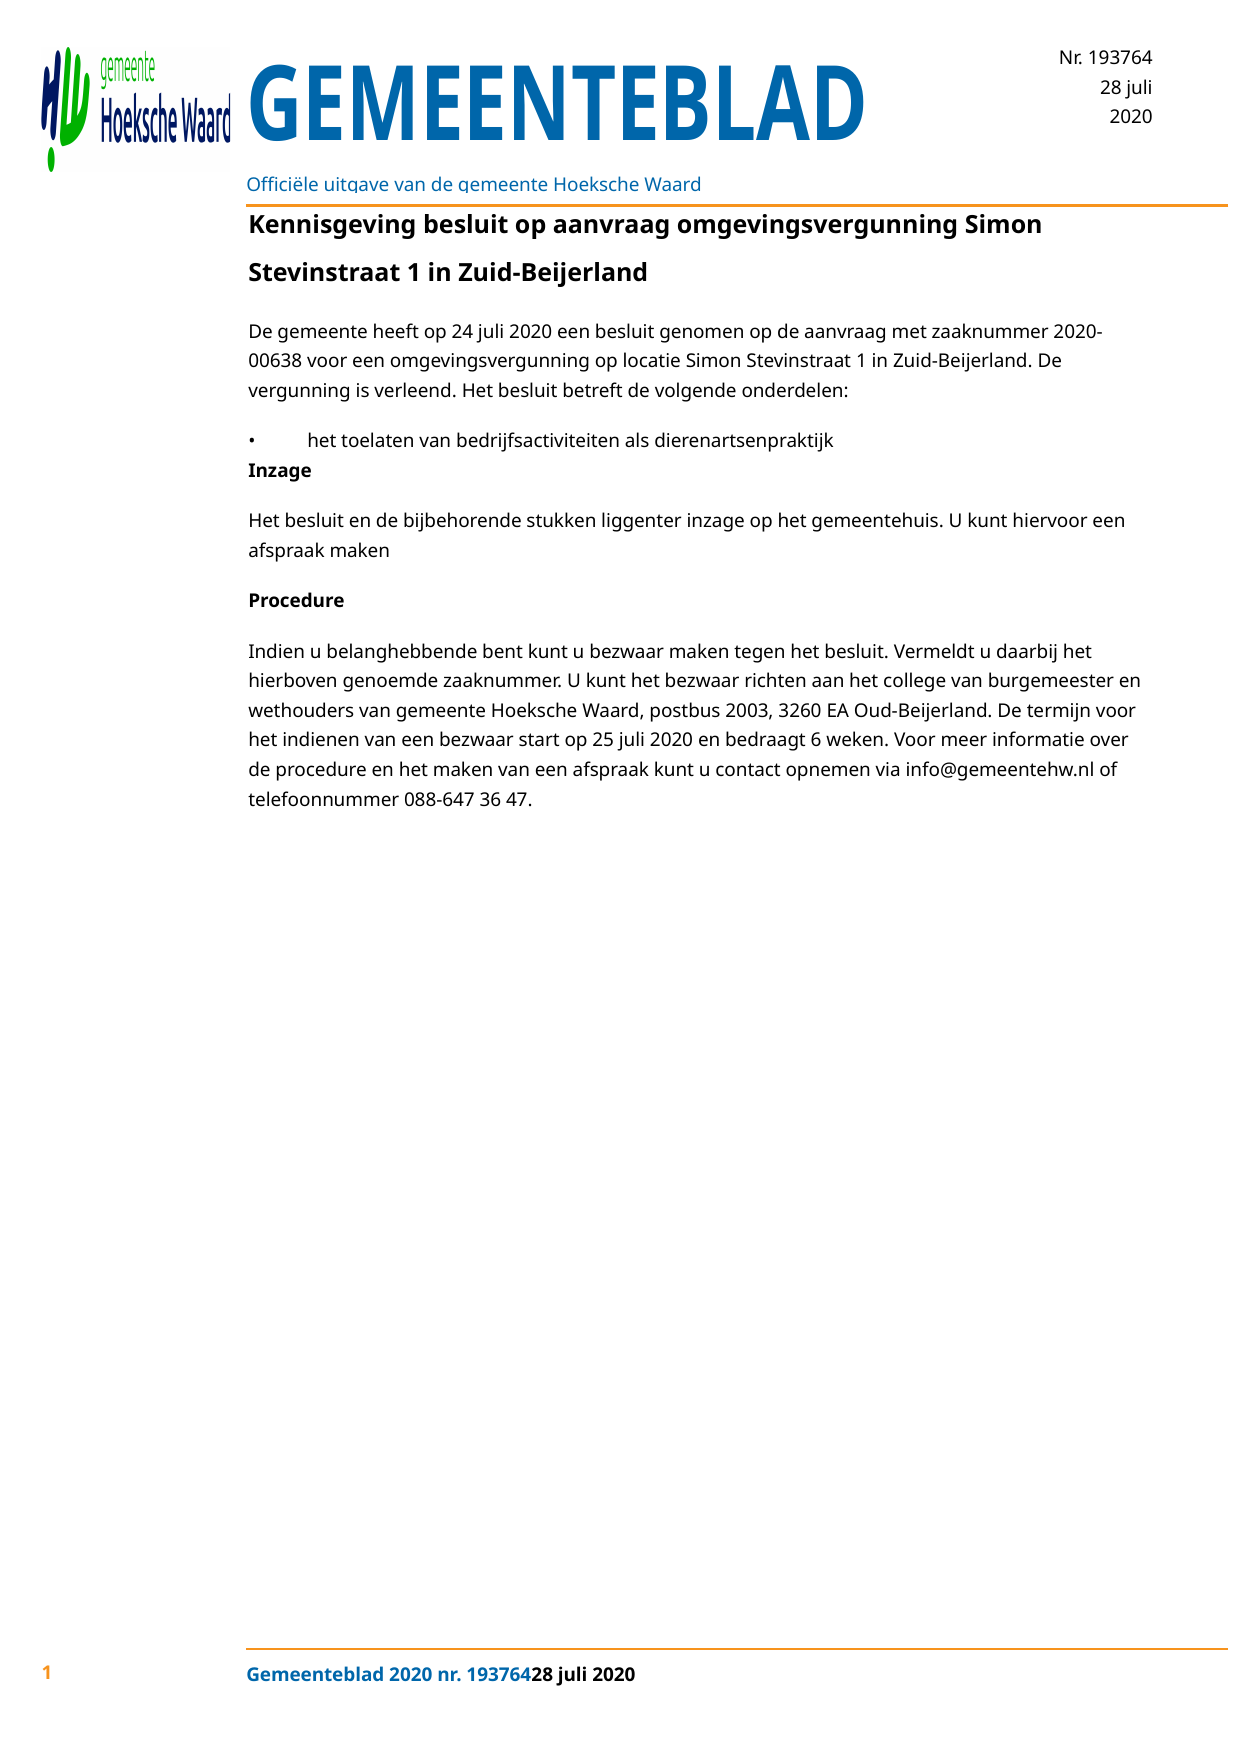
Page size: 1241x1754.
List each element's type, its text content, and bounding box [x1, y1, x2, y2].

list het toelaten van bedrijfsactiviteiten als dierenartsenpraktijk [248, 427, 1152, 453]
text Procedure [248, 587, 1152, 613]
text Indien u belanghebbende bent kunt u bezwaar maken tegen het besluit. Vermeldt u daarbij het hierboven genoemde zaaknummer. U kunt het bezwaar richten aan het college van burgemeester en wethouders van gemeente Hoeksche Waard, postbus 2003, 3260 EA Oud-Beijerland. De termijn voor het indienen van een bezwaar start op 25 juli 2020 en bedraagt 6 weken. Voor meer informatie over de procedure en het maken van een afspraak kunt u contact opnemen via info@gemeentehw.nl of telefoonnummer 088-647 36 47. [248, 638, 1152, 812]
text Inzage [248, 457, 1152, 483]
picture [41, 47, 231, 172]
text De gemeente heeft op 24 juli 2020 een besluit genomen op de aanvraag met zaaknummer 2020-00638 voor een omgevingsvergunning op locatie Simon Stevinstraat 1 in Zuid-Beijerland. De vergunning is verleend. Het besluit betreft de volgende onderdelen: [248, 318, 1152, 403]
text Het besluit en de bijbehorende stukken liggenter inzage op het gemeentehuis. U kunt hiervoor een afspraak maken [248, 507, 1152, 563]
text Kennisgeving besluit op aanvraag omgevingsvergunning Simon Stevinstraat 1 in Zuid-Beijerland [248, 207, 1152, 288]
